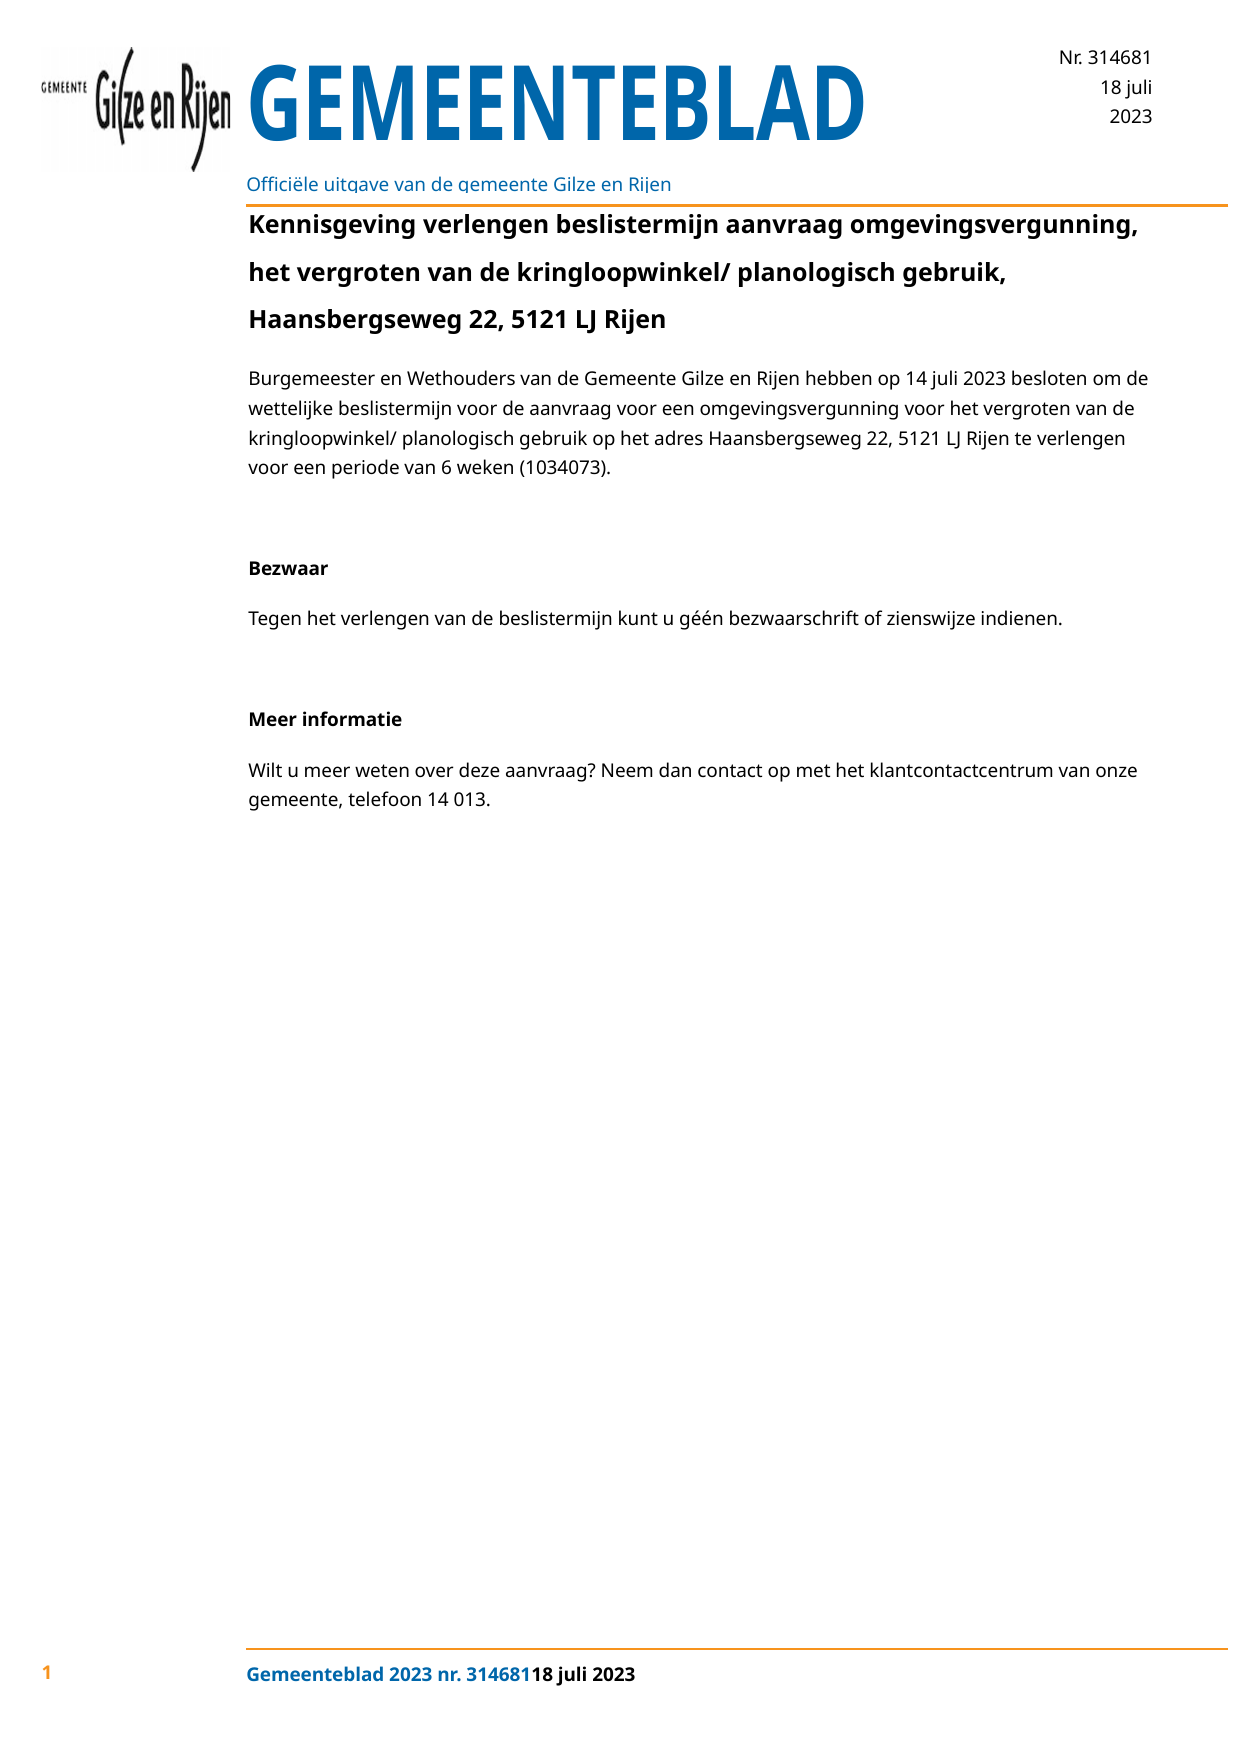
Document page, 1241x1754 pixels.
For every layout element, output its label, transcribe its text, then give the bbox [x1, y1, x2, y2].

text Wilt u meer weten over deze aanvraag? Neem dan contact op met het klantcontactcentrum van onze gemeente, telefoon 14 013. [248, 757, 1152, 812]
text Bezwaar [248, 555, 1152, 581]
text Tegen het verlengen van de beslistermijn kunt u géén bezwaarschrift of zienswijze indienen. [248, 606, 1152, 631]
picture [41, 47, 231, 172]
text Burgemeester en Wethouders van de Gemeente Gilze en Rijen hebben op 14 juli 2023 besloten om de wettelijke beslistermijn voor de aanvraag voor een omgevingsvergunning voor het vergroten van de kringloopwinkel/ planologisch gebruik op het adres Haansbergseweg 22, 5121 LJ Rijen te verlengen voor een periode van 6 weken (1034073). [248, 366, 1152, 480]
text Kennisgeving verlengen beslistermijn aanvraag omgevingsvergunning, het vergroten van de kringloopwinkel/ planologisch gebruik, Haansbergseweg 22, 5121 LJ Rijen [248, 207, 1152, 336]
text Meer informatie [248, 706, 1152, 732]
